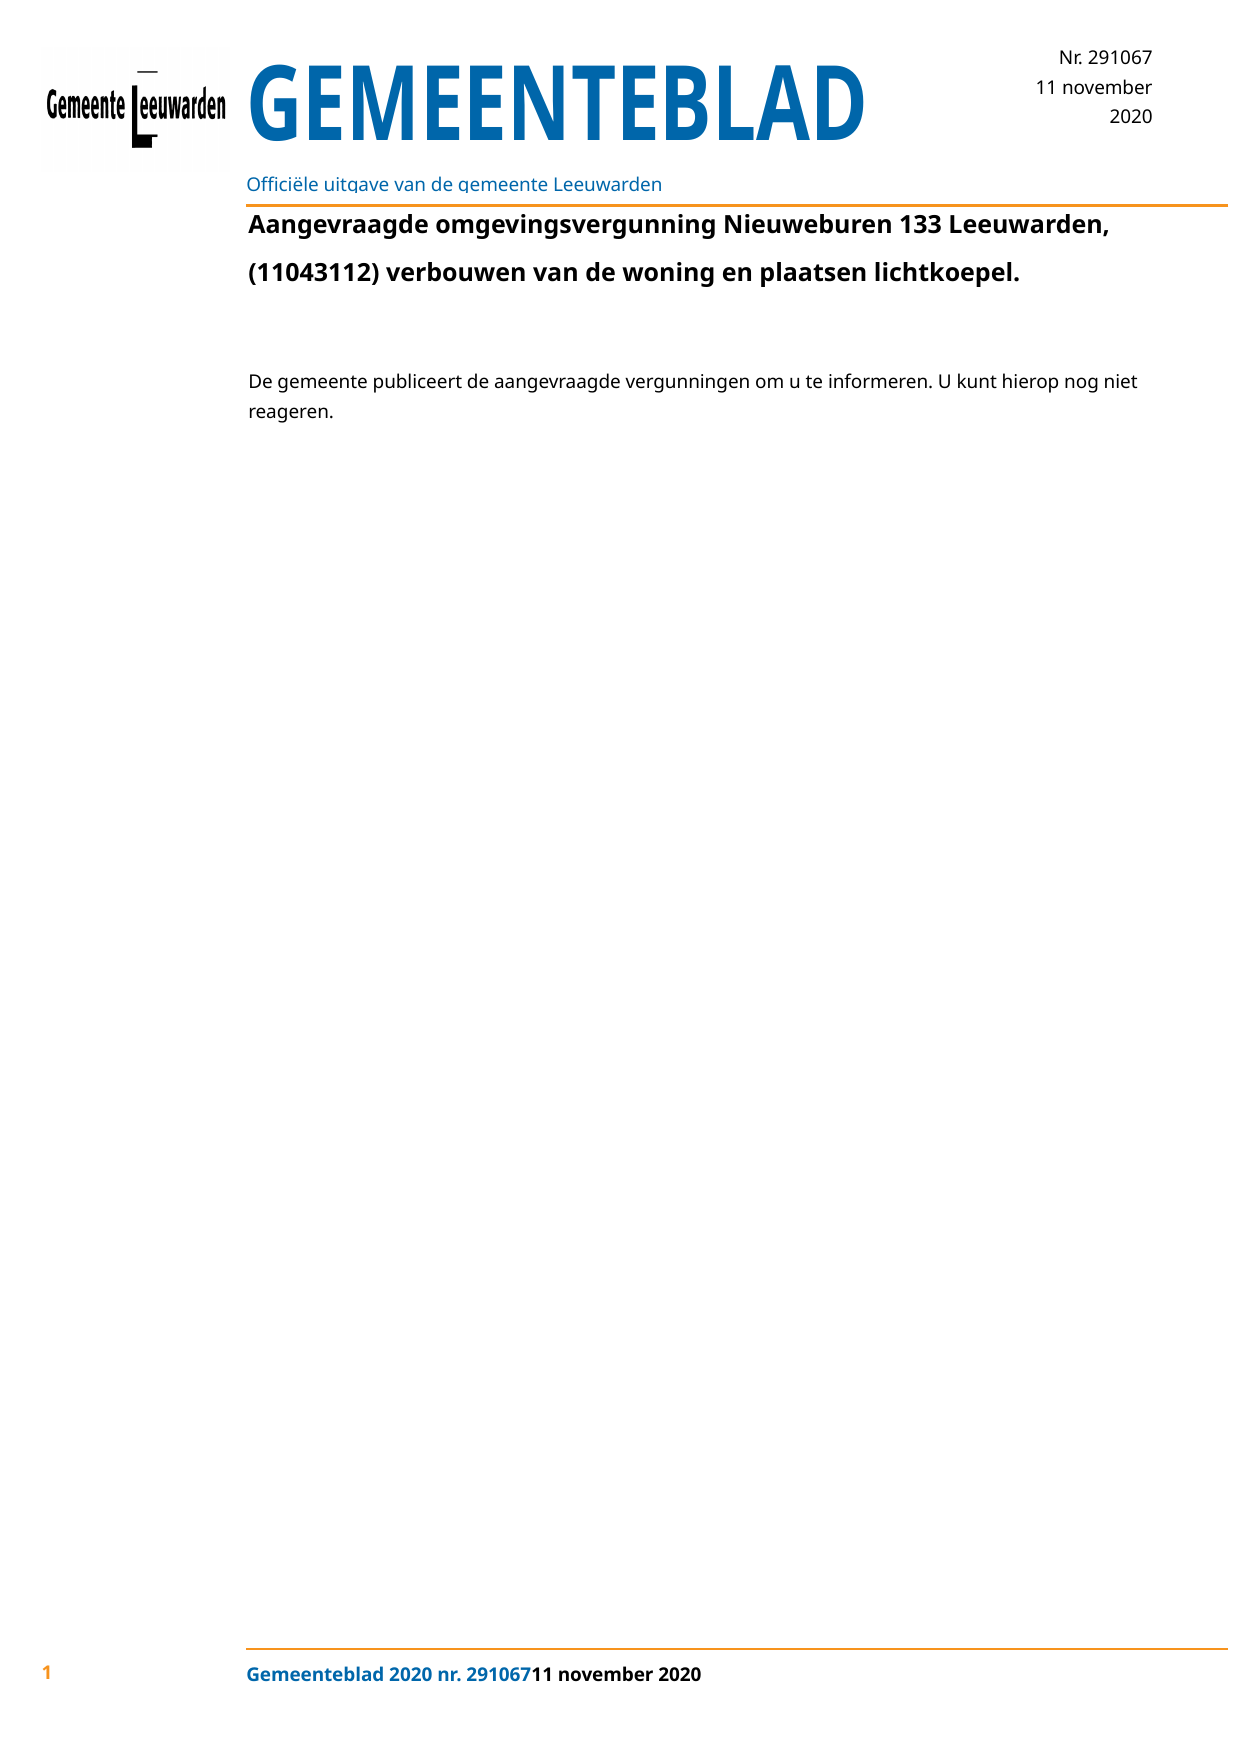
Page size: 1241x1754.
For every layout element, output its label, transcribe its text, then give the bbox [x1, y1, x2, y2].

picture [41, 47, 231, 172]
text Aangevraagde omgevingsvergunning Nieuweburen 133 Leeuwarden, (11043112) verbouwen van de woning en plaatsen lichtkoepel. [248, 207, 1152, 288]
text De gemeente publiceert de aangevraagde vergunningen om u te informeren. U kunt hierop nog niet reageren. [248, 368, 1152, 424]
